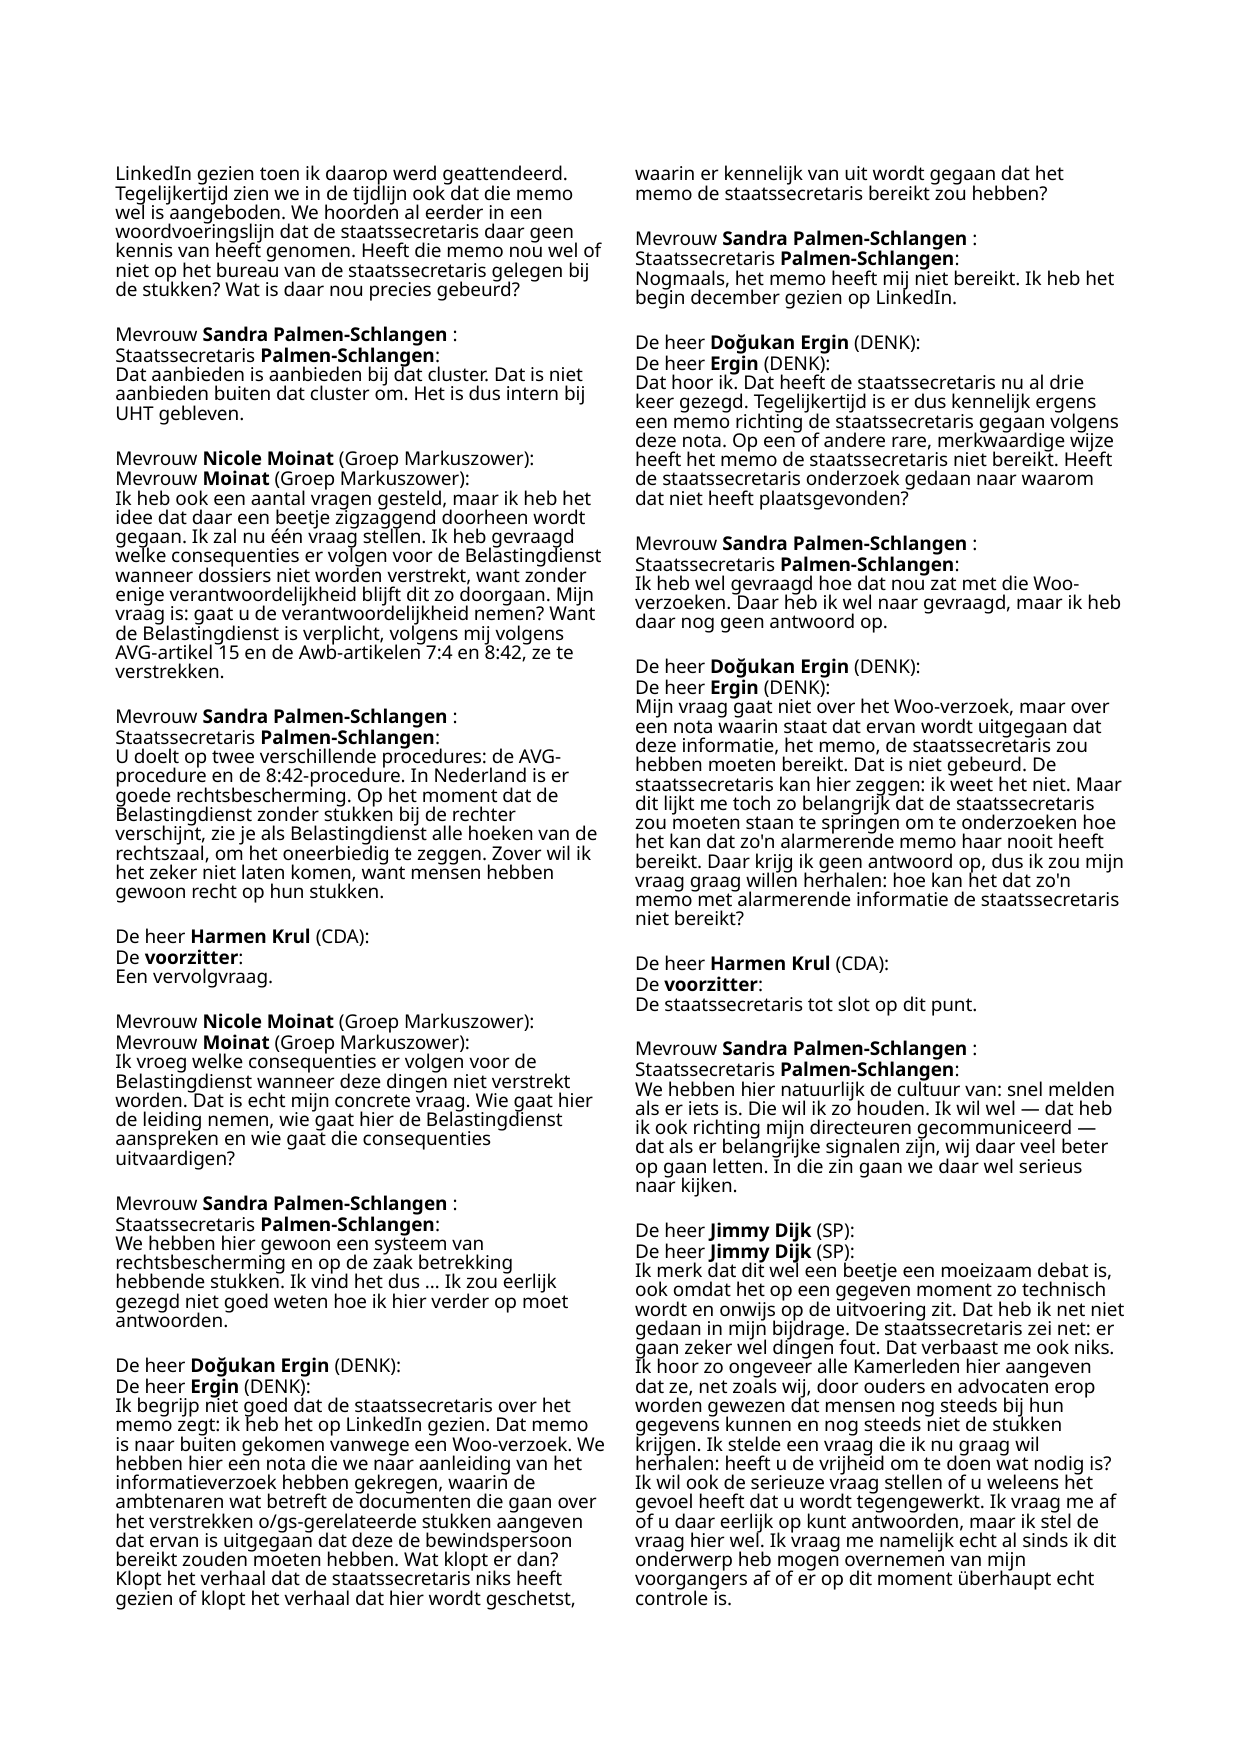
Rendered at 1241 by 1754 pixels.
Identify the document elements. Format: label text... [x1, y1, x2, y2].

text We hebben hier natuurlijk de cultuur van: snel melden als er iets is. Die wil ik zo houden. Ik wil wel — dat heb ik ook richting mijn directeuren gecommuniceerd — dat als er belangrijke signalen zijn, wij daar veel beter op gaan letten. In die zin gaan we daar wel serieus naar kijken. [635, 1081, 1125, 1196]
text De heer Doğukan Ergin (DENK): [635, 653, 1125, 679]
text Dat hoor ik. Dat heeft de staatssecretaris nu al drie keer gezegd. Tegelijkertijd is er dus kennelijk ergens een memo richting de staatssecretaris gegaan volgens deze nota. Op een of andere rare, merkwaardige wijze heeft het memo de staatssecretaris niet bereikt. Heeft de staatssecretaris onderzoek gedaan naar waarom dat niet heeft plaatsgevonden? [635, 374, 1125, 509]
text De heer Harmen Krul (CDA): [115, 923, 605, 949]
text Ik heb wel gevraagd hoe dat nou zat met die Woo-verzoeken. Daar heb ik wel naar gevraagd, maar ik heb daar nog geen antwoord op. [635, 575, 1125, 633]
text Staatssecretaris Palmen-Schlangen: [635, 556, 1125, 575]
text Dat aanbieden is aanbieden bij dat cluster. Dat is niet aanbieden buiten dat cluster om. Het is dus intern bij UHT gebleven. [115, 366, 605, 424]
text Staatssecretaris Palmen-Schlangen: [635, 250, 1125, 270]
text Mevrouw Sandra Palmen-Schlangen : [635, 530, 1125, 556]
text Ik begrijp niet goed dat de staatssecretaris over het memo zegt: ik heb het op LinkedIn gezien. Dat memo is naar buiten gekomen vanwege een Woo-verzoek. We hebben hier een nota die we naar aanleiding van het informatieverzoek hebben gekregen, waarin de ambtenaren wat betreft de documenten die gaan over het verstrekken o/gs-gerelateerde stukken aangeven dat ervan is uitgegaan dat deze de bewindspersoon bereikt zouden moeten hebben. Wat klopt er dan? Klopt het verhaal dat de staatssecretaris niks heeft gezien of klopt het verhaal dat hier wordt geschetst, [115, 1397, 605, 1609]
text Mevrouw Moinat (Groep Markuszower): [115, 470, 605, 490]
text Staatssecretaris Palmen-Schlangen: [115, 1216, 605, 1235]
text De voorzitter: [635, 976, 1125, 996]
text De heer Doğukan Ergin (DENK): [115, 1352, 605, 1378]
text Ik heb ook een aantal vragen gesteld, maar ik heb het idee dat daar een beetje zigzaggend doorheen wordt gegaan. Ik zal nu één vraag stellen. Ik heb gevraagd welke consequenties er volgen voor de Belastingdienst wanneer dossiers niet worden verstrekt, want zonder enige verantwoordelijkheid blijft dit zo doorgaan. Mijn vraag is: gaat u de verantwoordelijkheid nemen? Want de Belastingdienst is verplicht, volgens mij volgens AVG-artikel 15 en de Awb-artikelen 7:4 en 8:42, ze te verstrekken. [115, 490, 605, 682]
text Mijn vraag gaat niet over het Woo-verzoek, maar over een nota waarin staat dat ervan wordt uitgegaan dat deze informatie, het memo, de staatssecretaris zou hebben moeten bereikt. Dat is niet gebeurd. De staatssecretaris kan hier zeggen: ik weet het niet. Maar dit lijkt me toch zo belangrijk dat de staatssecretaris zou moeten staan te springen om te onderzoeken hoe het kan dat zo'n alarmerende memo haar nooit heeft bereikt. Daar krijg ik geen antwoord op, dus ik zou mijn vraag graag willen herhalen: hoe kan het dat zo'n memo met alarmerende informatie de staatssecretaris niet bereikt? [635, 698, 1125, 930]
text waarin er kennelijk van uit wordt gegaan dat het memo de staatssecretaris bereikt zou hebben? [635, 165, 1125, 204]
text De heer Doğukan Ergin (DENK): [635, 329, 1125, 355]
text We hebben hier gewoon een systeem van rechtsbescherming en op de zaak betrekking hebbende stukken. Ik vind het dus … Ik zou eerlijk gezegd niet goed weten hoe ik hier verder op moet antwoorden. [115, 1235, 605, 1331]
text De voorzitter: [115, 949, 605, 968]
text LinkedIn gezien toen ik daarop werd geattendeerd. Tegelijkertijd zien we in de tijdlijn ook dat die memo wel is aangeboden. We hoorden al eerder in een woordvoeringslijn dat de staatssecretaris daar geen kennis van heeft genomen. Heeft die memo nou wel of niet op het bureau van de staatssecretaris gelegen bij de stukken? Wat is daar nou precies gebeurd? [115, 165, 605, 300]
text De heer Jimmy Dijk (SP): [635, 1243, 1125, 1262]
text Mevrouw Sandra Palmen-Schlangen : [115, 1190, 605, 1216]
text Mevrouw Sandra Palmen-Schlangen : [635, 1036, 1125, 1061]
text Mevrouw Sandra Palmen-Schlangen : [115, 321, 605, 347]
text Mevrouw Nicole Moinat (Groep Markuszower): [115, 445, 605, 470]
text Staatssecretaris Palmen-Schlangen: [115, 729, 605, 748]
text Een vervolgvraag. [115, 968, 605, 987]
text Mevrouw Moinat (Groep Markuszower): [115, 1034, 605, 1053]
text De heer Ergin (DENK): [635, 679, 1125, 698]
text Ik vroeg welke consequenties er volgen voor de Belastingdienst wanneer deze dingen niet verstrekt worden. Dat is echt mijn concrete vraag. Wie gaat hier de leiding nemen, wie gaat hier de Belastingdienst aanspreken en wie gaat die consequenties uitvaardigen? [115, 1053, 605, 1169]
text Mevrouw Sandra Palmen-Schlangen : [635, 225, 1125, 250]
text Mevrouw Sandra Palmen-Schlangen : [115, 703, 605, 729]
text De heer Ergin (DENK): [635, 355, 1125, 374]
text De heer Jimmy Dijk (SP): [635, 1217, 1125, 1243]
text Ik merk dat dit wel een beetje een moeizaam debat is, ook omdat het op een gegeven moment zo technisch wordt en onwijs op de uitvoering zit. Dat heb ik net niet gedaan in mijn bijdrage. De staatssecretaris zei net: er gaan zeker wel dingen fout. Dat verbaast me ook niks. Ik hoor zo ongeveer alle Kamerleden hier aangeven dat ze, net zoals wij, door ouders en advocaten erop worden gewezen dat mensen nog steeds bij hun gegevens kunnen en nog steeds niet de stukken krijgen. Ik stelde een vraag die ik nu graag wil herhalen: heeft u de vrijheid om te doen wat nodig is? Ik wil ook de serieuze vraag stellen of u weleens het gevoel heeft dat u wordt tegengewerkt. Ik vraag me af of u daar eerlijk op kunt antwoorden, maar ik stel de vraag hier wel. Ik vraag me namelijk echt al sinds ik dit onderwerp heb mogen overnemen van mijn voorgangers af of er op dit moment überhaupt echt controle is. [635, 1262, 1125, 1609]
text U doelt op twee verschillende procedures: de AVG-procedure en de 8:42-procedure. In Nederland is er goede rechtsbescherming. Op het moment dat de Belastingdienst zonder stukken bij de rechter verschijnt, zie je als Belastingdienst alle hoeken van de rechtszaal, om het oneerbiedig te zeggen. Zover wil ik het zeker niet laten komen, want mensen hebben gewoon recht op hun stukken. [115, 748, 605, 902]
text De staatssecretaris tot slot op dit punt. [635, 996, 1125, 1015]
text Staatssecretaris Palmen-Schlangen: [115, 347, 605, 366]
text De heer Harmen Krul (CDA): [635, 951, 1125, 976]
text Mevrouw Nicole Moinat (Groep Markuszower): [115, 1008, 605, 1034]
text De heer Ergin (DENK): [115, 1378, 605, 1397]
text Nogmaals, het memo heeft mij niet bereikt. Ik heb het begin december gezien op LinkedIn. [635, 270, 1125, 308]
text Staatssecretaris Palmen-Schlangen: [635, 1061, 1125, 1081]
